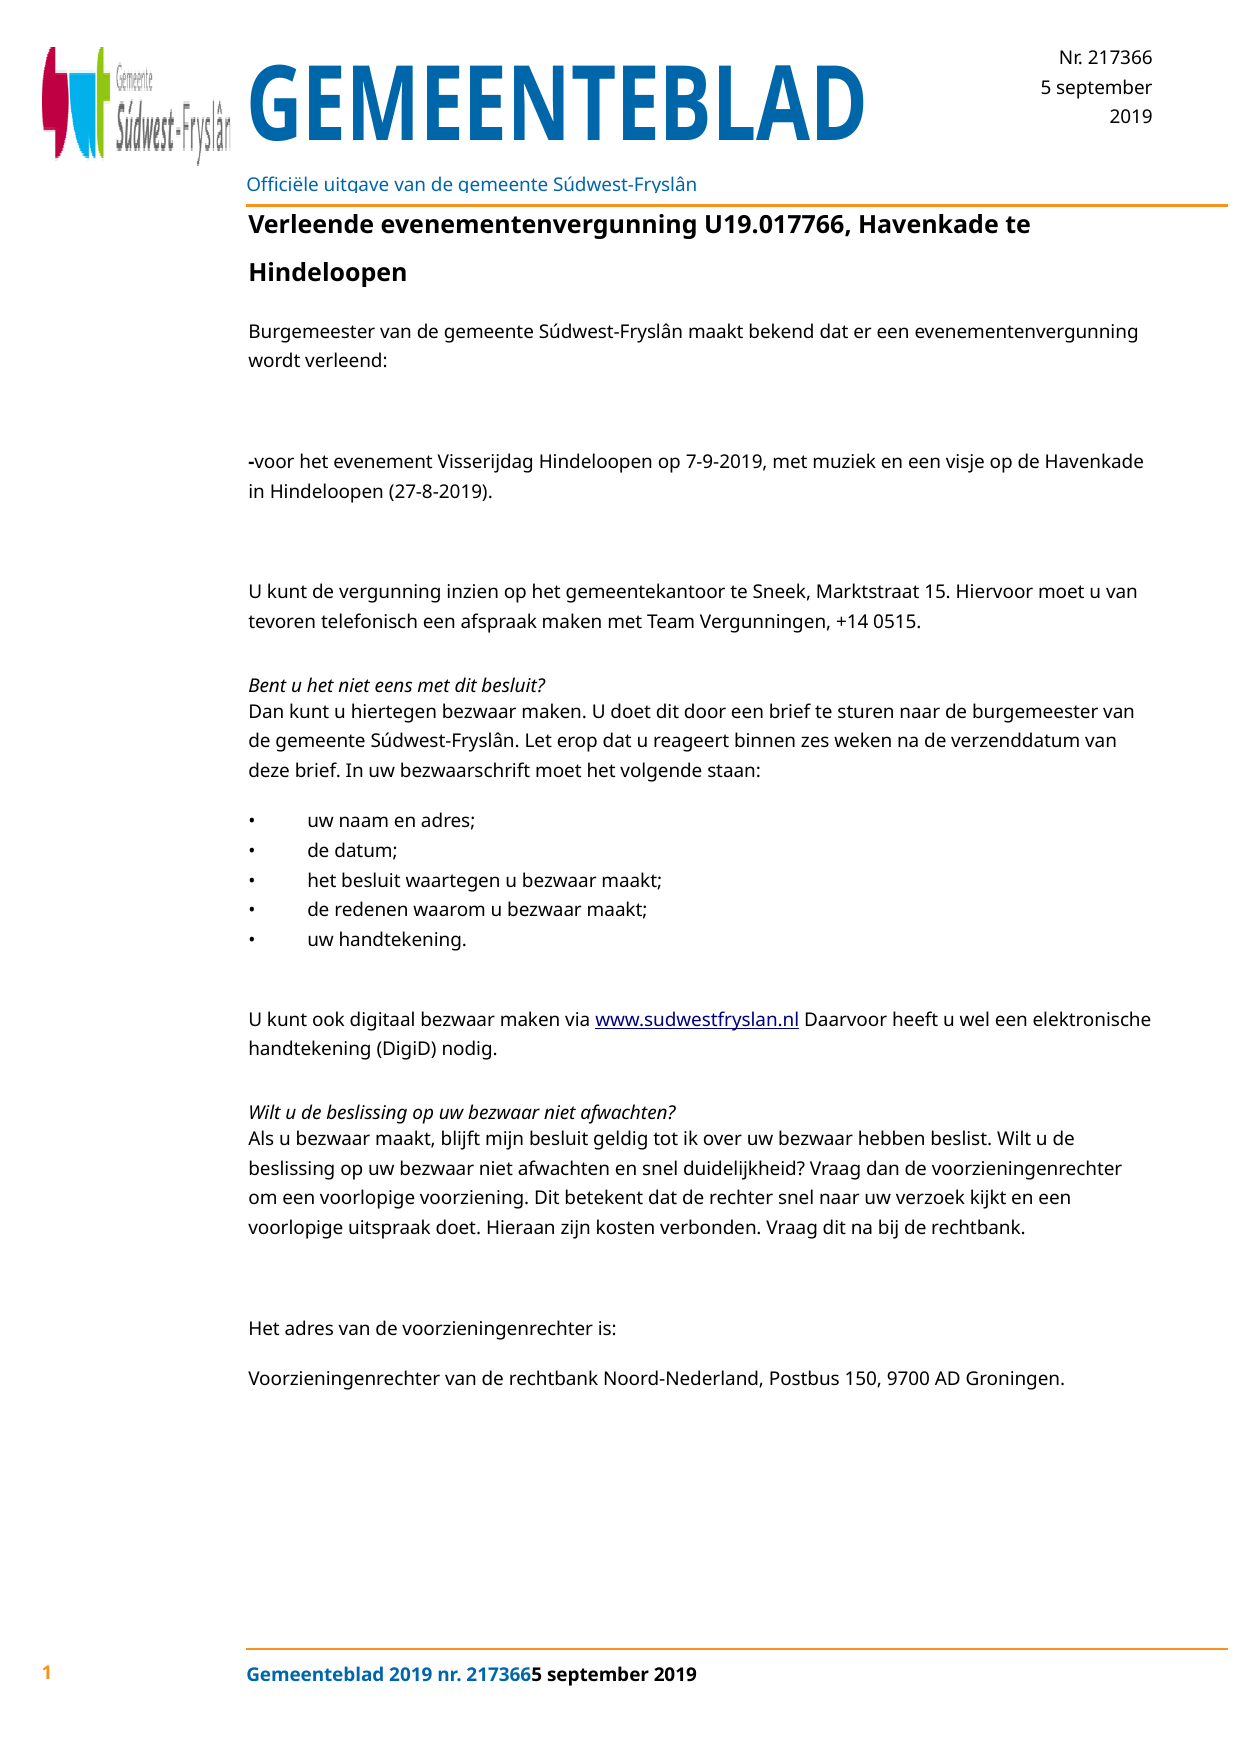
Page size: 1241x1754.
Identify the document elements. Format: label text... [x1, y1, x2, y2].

list de redenen waarom u bezwaar maakt; [248, 896, 1152, 922]
list de datum; [248, 837, 1152, 863]
text Wilt u de beslissing op uw bezwaar niet afwachten? [248, 1099, 1152, 1125]
text Bent u het niet eens met dit besluit? [248, 672, 1152, 698]
text Als u bezwaar maakt, blijft mijn besluit geldig tot ik over uw bezwaar hebben beslist. Wilt u de beslissing op uw bezwaar niet afwachten en snel duidelijkheid? Vraag dan de voorzieningenrechter om een voorlopige voorziening. Dit betekent dat de rechter snel naar uw verzoek kijkt en een voorlopige uitspraak doet. Hieraan zijn kosten verbonden. Vraag dit na bij de rechtbank. [248, 1125, 1152, 1240]
text Het adres van de voorzieningenrechter is: [248, 1315, 1152, 1341]
text Dan kunt u hiertegen bezwaar maken. U doet dit door een brief te sturen naar de burgemeester van de gemeente Súdwest-Fryslân. Let erop dat u reageert binnen zes weken na de verzenddatum van deze brief. In uw bezwaarschrift moet het volgende staan: [248, 698, 1152, 783]
list uw handtekening. [248, 926, 1152, 952]
text U kunt ook digitaal bezwaar maken via www.sudwestfryslan.nl Daarvoor heeft u wel een elektronische handtekening (DigiD) nodig. [248, 1006, 1152, 1061]
picture [41, 47, 231, 172]
text Burgemeester van de gemeente Súdwest-Fryslân maakt bekend dat er een evenementenvergunning wordt verleend: [248, 318, 1152, 373]
text -voor het evenement Visserijdag Hindeloopen op 7-9-2019, met muziek en een visje op de Havenkade in Hindeloopen (27-8-2019). [248, 448, 1152, 504]
list het besluit waartegen u bezwaar maakt; [248, 867, 1152, 892]
text Voorzieningenrechter van de rechtbank Noord-Nederland, Postbus 150, 9700 AD Groningen. [248, 1365, 1152, 1391]
list uw naam en adres; [248, 808, 1152, 833]
text Verleende evenementenvergunning U19.017766, Havenkade te Hindeloopen [248, 207, 1152, 288]
text U kunt de vergunning inzien op het gemeentekantoor te Sneek, Marktstraat 15. Hiervoor moet u van tevoren telefonisch een afspraak maken met Team Vergunningen, +14 0515. [248, 579, 1152, 634]
